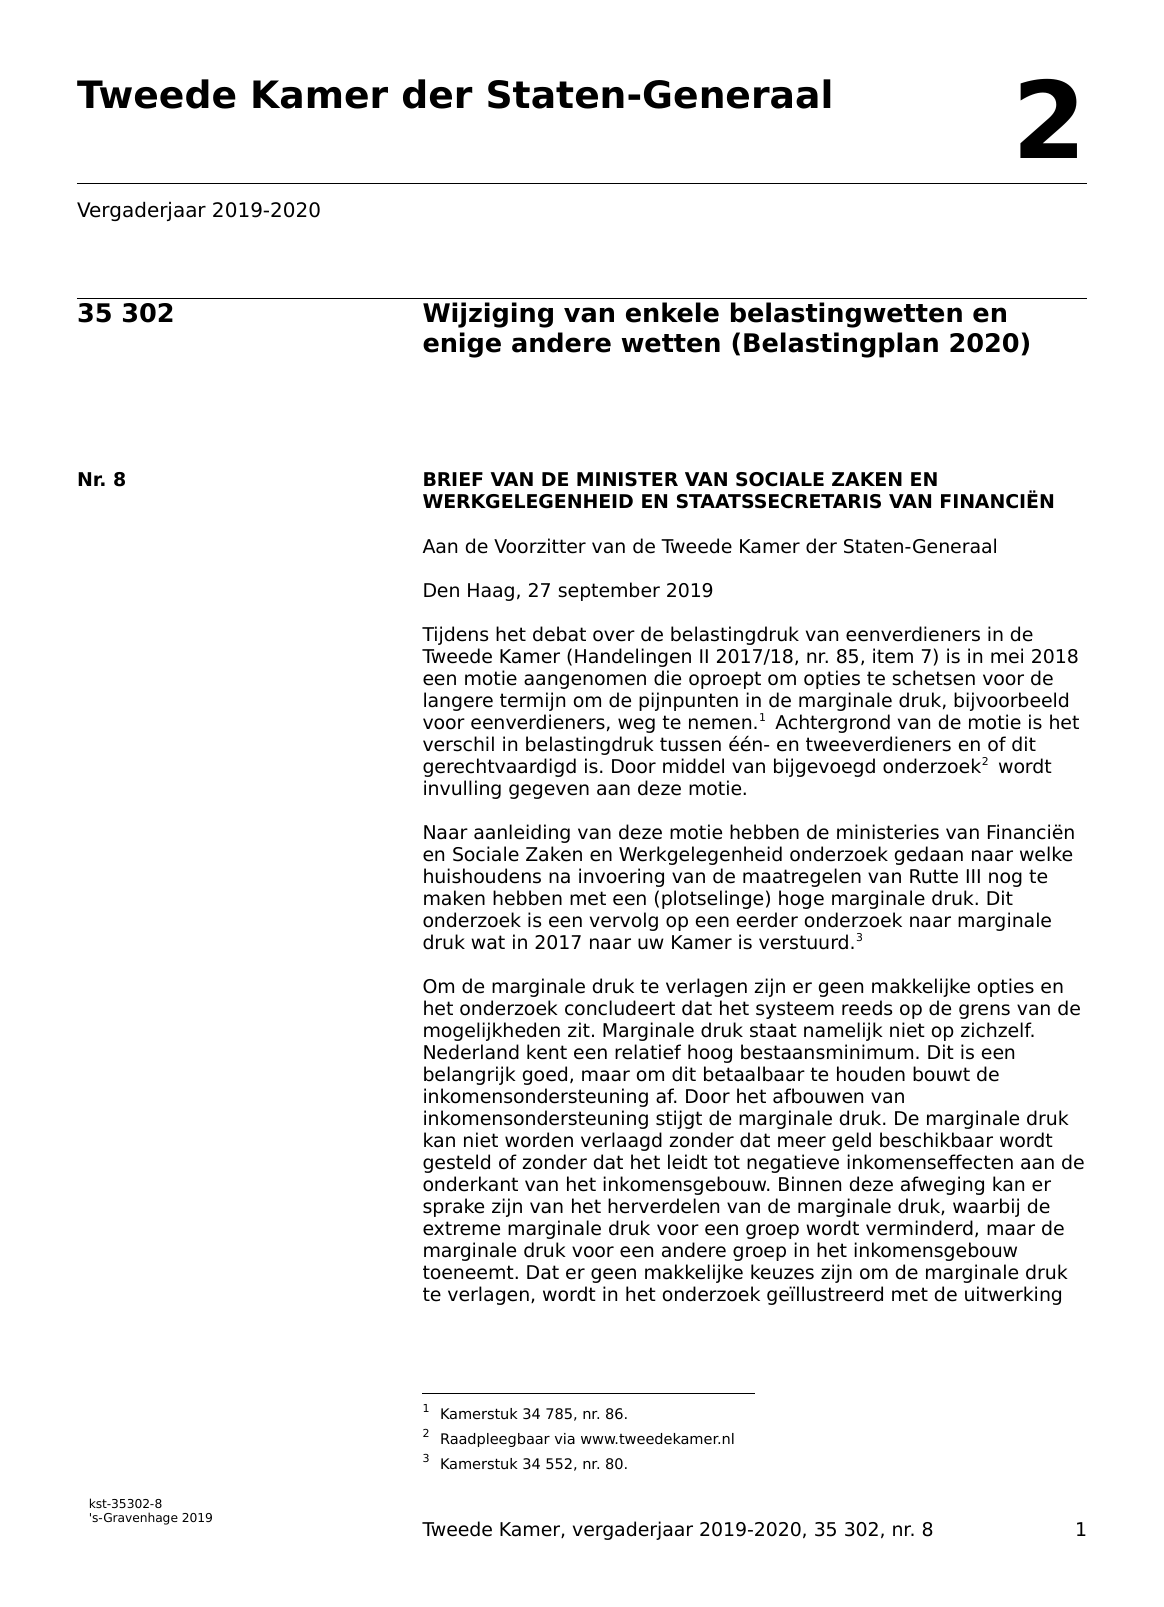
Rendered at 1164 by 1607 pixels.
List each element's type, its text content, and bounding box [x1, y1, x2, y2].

table_header Tweede Kamer der Staten-Generaal [77, 59, 886, 183]
subtitle 35 302 Wijziging van enkele belastingwetten en enige andere wetten (Belastingplan 2020) [77, 299, 1087, 358]
text Naar aanleiding van deze motie hebben de ministeries van Financiën en Sociale Zaken en Werkgelegenheid onderzoek gedaan naar welke huishoudens na invoering van de maatregelen van Rutte III nog te maken hebben met een (plotselinge) hoge marginale druk. Dit onderzoek is een vervolg op een eerder onderzoek naar marginale druk wat in 2017 naar uw Kamer is verstuurd. [422, 822, 1087, 954]
text Om de marginale druk te verlagen zijn er geen makkelijke opties en het onderzoek concludeert dat het systeem reeds op de grens van de mogelijkheden zit. Marginale druk staat namelijk niet op zichzelf. Nederland kent een relatief hoog bestaansminimum. Dit is een belangrijk goed, maar om dit betaalbaar te houden bouwt de inkomensondersteuning af. Door het afbouwen van inkomensondersteuning stijgt de marginale druk. De marginale druk kan niet worden verlaagd zonder dat meer geld beschikbaar wordt gesteld of zonder dat het leidt tot negatieve inkomenseffecten aan de onderkant van het inkomensgebouw. Binnen deze afweging kan er sprake zijn van het herverdelen van de marginale druk, waarbij de extreme marginale druk voor een groep wordt verminderd, maar de marginale druk voor een andere groep in het inkomensgebouw toeneemt. Dat er geen makkelijke keuzes zijn om de marginale druk te verlagen, wordt in het onderzoek geïllustreerd met de uitwerking [422, 976, 1087, 1306]
text Raadpleegbaar via www.tweedekamer.nl [422, 1427, 1087, 1449]
table_cell Vergaderjaar 2019-2020 [77, 184, 1087, 298]
text Aan de Voorzitter van de Tweede Kamer der Staten-Generaal [422, 536, 1087, 557]
table_header 2 [886, 59, 1087, 183]
text 's-Gravenhage 2019 [88, 1511, 323, 1525]
text Kamerstuk 34 552, nr. 80. [422, 1452, 1087, 1474]
text Kamerstuk 34 785, nr. 86. [422, 1402, 1087, 1424]
text Den Haag, 27 september 2019 [422, 580, 1087, 602]
text kst-35302-8 [88, 1497, 323, 1511]
subtitle Nr. 8 BRIEF VAN DE MINISTER VAN SOCIALE ZAKEN EN WERKGELEGENHEID EN STAATSSECRETARIS VAN FINANCIËN [77, 469, 1087, 513]
text Tijdens het debat over de belastingdruk van eenverdieners in de Tweede Kamer (Handelingen II 2017/18, nr. 85, item 7) is in mei 2018 een motie aangenomen die oproept om opties te schetsen voor de langere termijn om de pijnpunten in de marginale druk, bijvoorbeeld voor eenverdieners, weg te nemen. Achtergrond van de motie is het verschil in belastingdruk tussen één- en tweeverdieners en of dit gerechtvaardigd is. Door middel van bijgevoegd onderzoek wordt invulling gegeven aan deze motie. [422, 624, 1087, 800]
